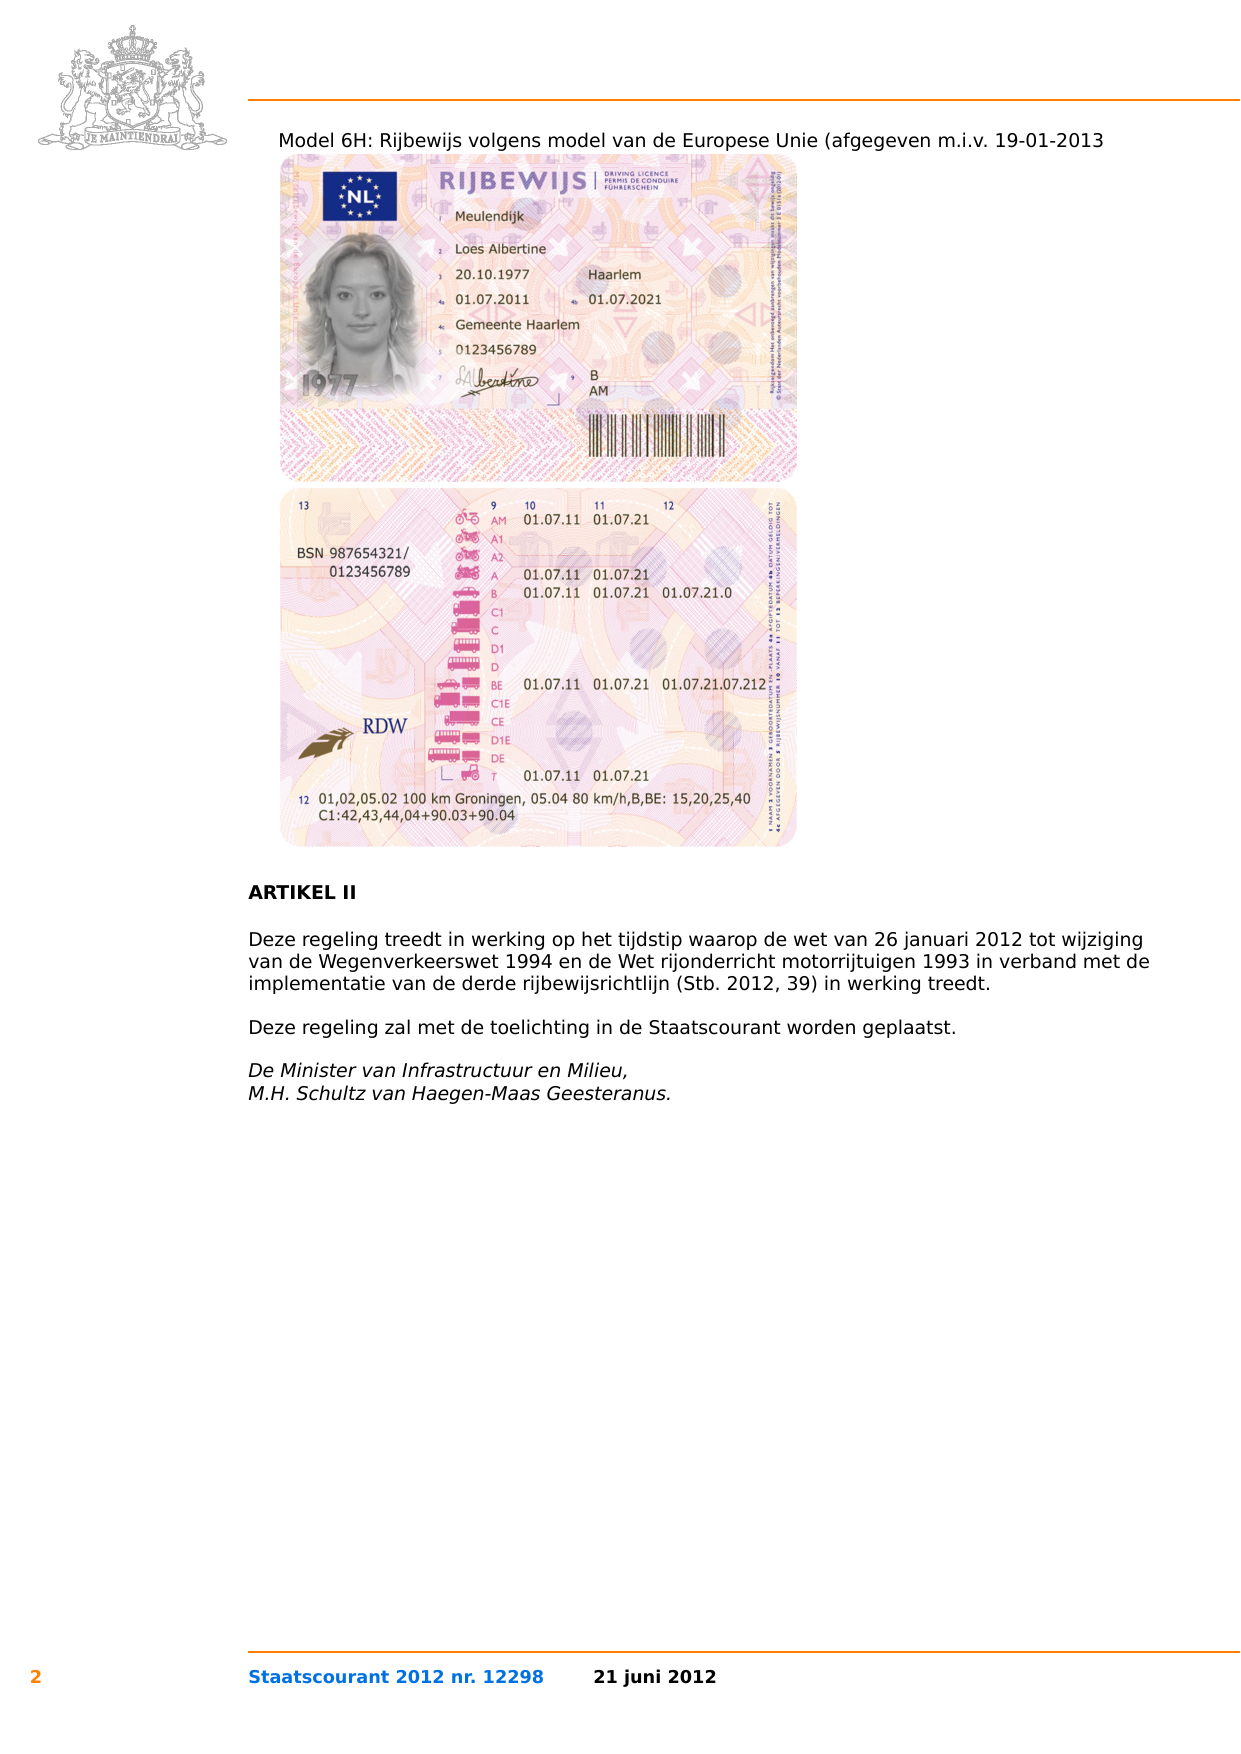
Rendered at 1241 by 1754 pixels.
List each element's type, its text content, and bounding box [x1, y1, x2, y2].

text Deze regeling zal met de toelichting in de Staatscourant worden geplaatst. [248, 1017, 1163, 1038]
picture [278, 487, 798, 848]
text De Minister van Infrastructuur en Milieu, M.H. Schultz van Haegen-Maas Geesteranus. [248, 1060, 1163, 1104]
text Deze regeling treedt in werking op het tijdstip waarop de wet van 26 januari 2012 tot wijziging van de Wegenverkeerswet 1994 en de Wet rijonderricht motorrijtuigen 1993 in verband met de implementatie van de derde rijbewijsrichtlijn (Stb. 2012, 39) in werking treedt. [248, 929, 1163, 995]
text Model 6H: Rijbewijs volgens model van de Europese Unie (afgegeven m.i.v. 19-01-2013 [278, 130, 1163, 852]
picture [278, 151, 798, 483]
subtitle ARTIKEL II [248, 882, 1163, 904]
picture [38, 25, 227, 150]
